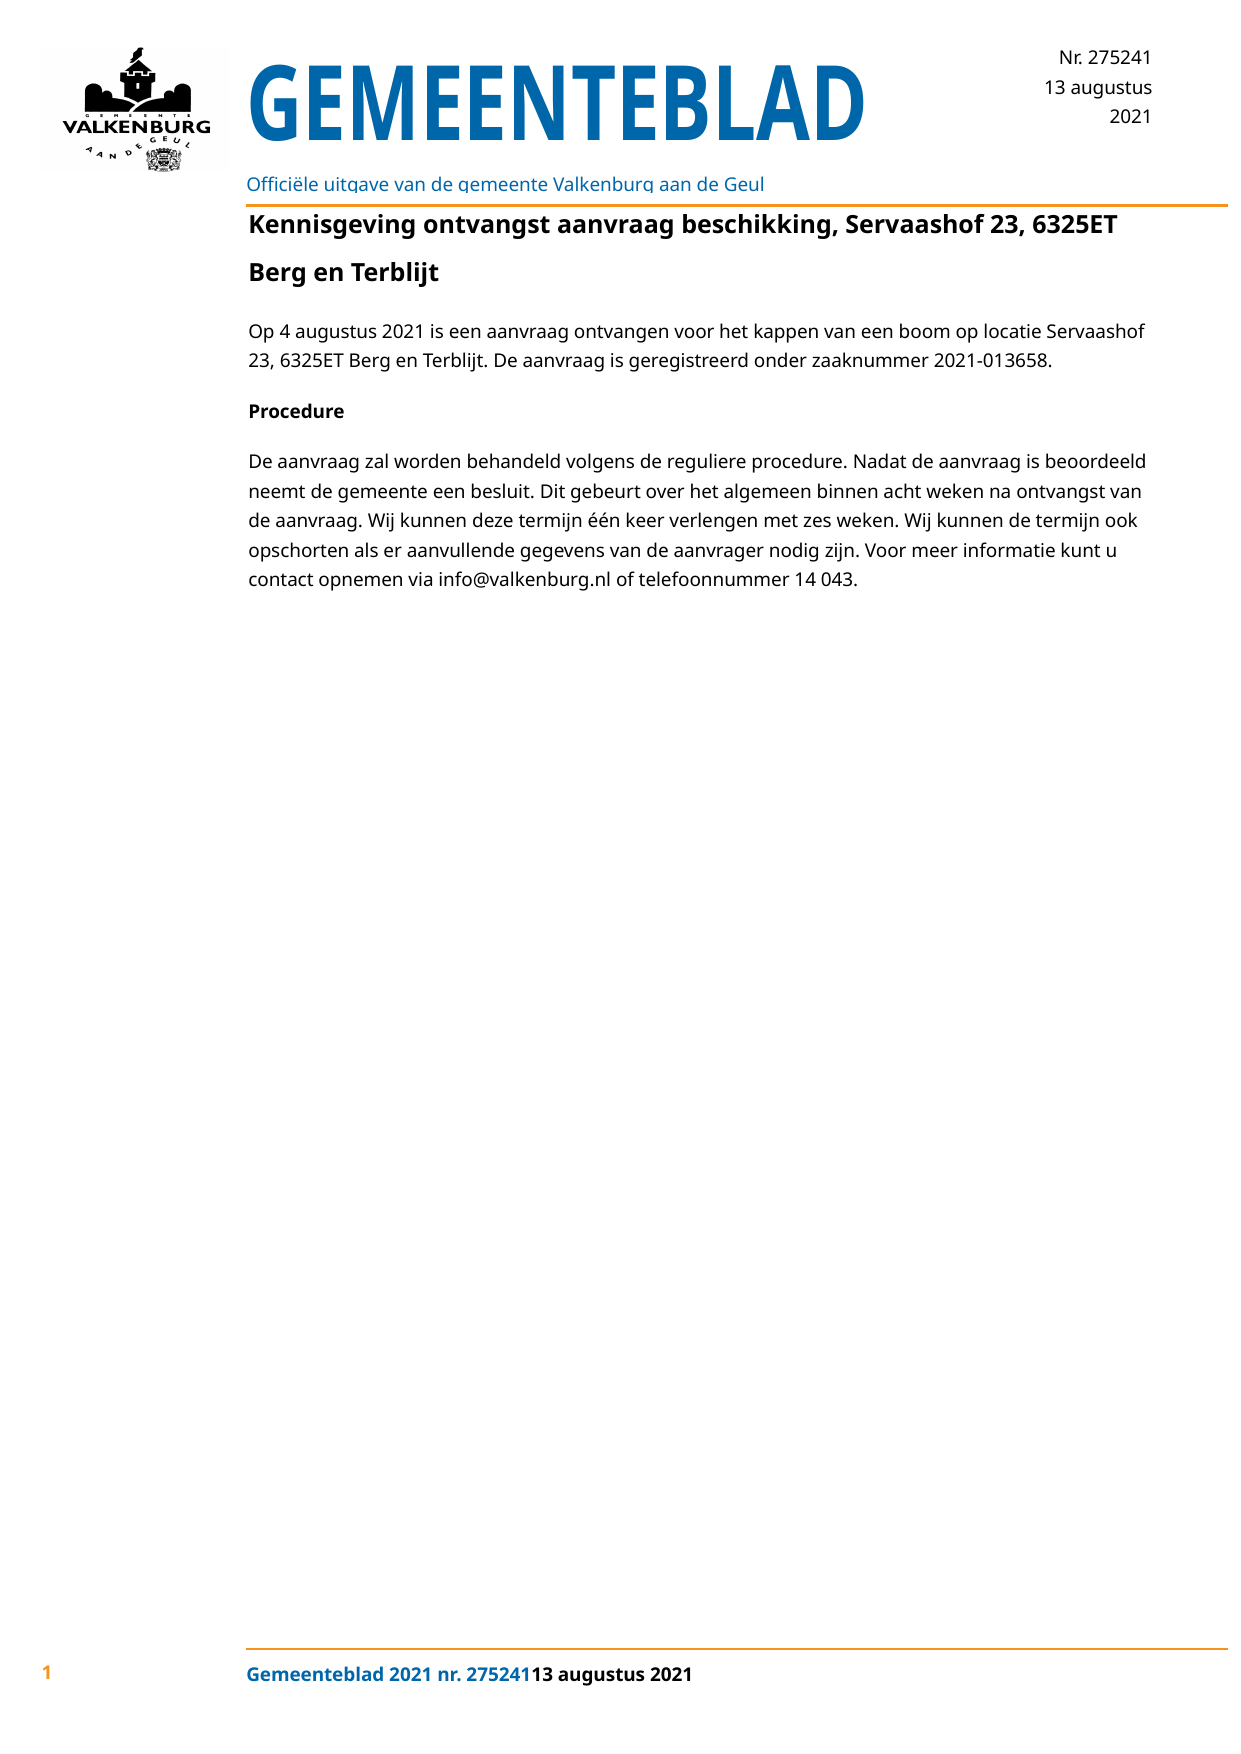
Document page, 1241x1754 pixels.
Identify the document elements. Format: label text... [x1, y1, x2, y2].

text Kennisgeving ontvangst aanvraag beschikking, Servaashof 23, 6325ET Berg en Terblijt [248, 207, 1152, 288]
picture [41, 47, 231, 172]
text Procedure [248, 398, 1152, 424]
text Op 4 augustus 2021 is een aanvraag ontvangen voor het kappen van een boom op locatie Servaashof 23, 6325ET Berg en Terblijt. De aanvraag is geregistreerd onder zaaknummer 2021-013658. [248, 318, 1152, 373]
text De aanvraag zal worden behandeld volgens de reguliere procedure. Nadat de aanvraag is beoordeeld neemt de gemeente een besluit. Dit gebeurt over het algemeen binnen acht weken na ontvangst van de aanvraag. Wij kunnen deze termijn één keer verlengen met zes weken. Wij kunnen de termijn ook opschorten als er aanvullende gegevens van de aanvrager nodig zijn. Voor meer informatie kunt u contact opnemen via info@valkenburg.nl of telefoonnummer 14 043. [248, 448, 1152, 592]
